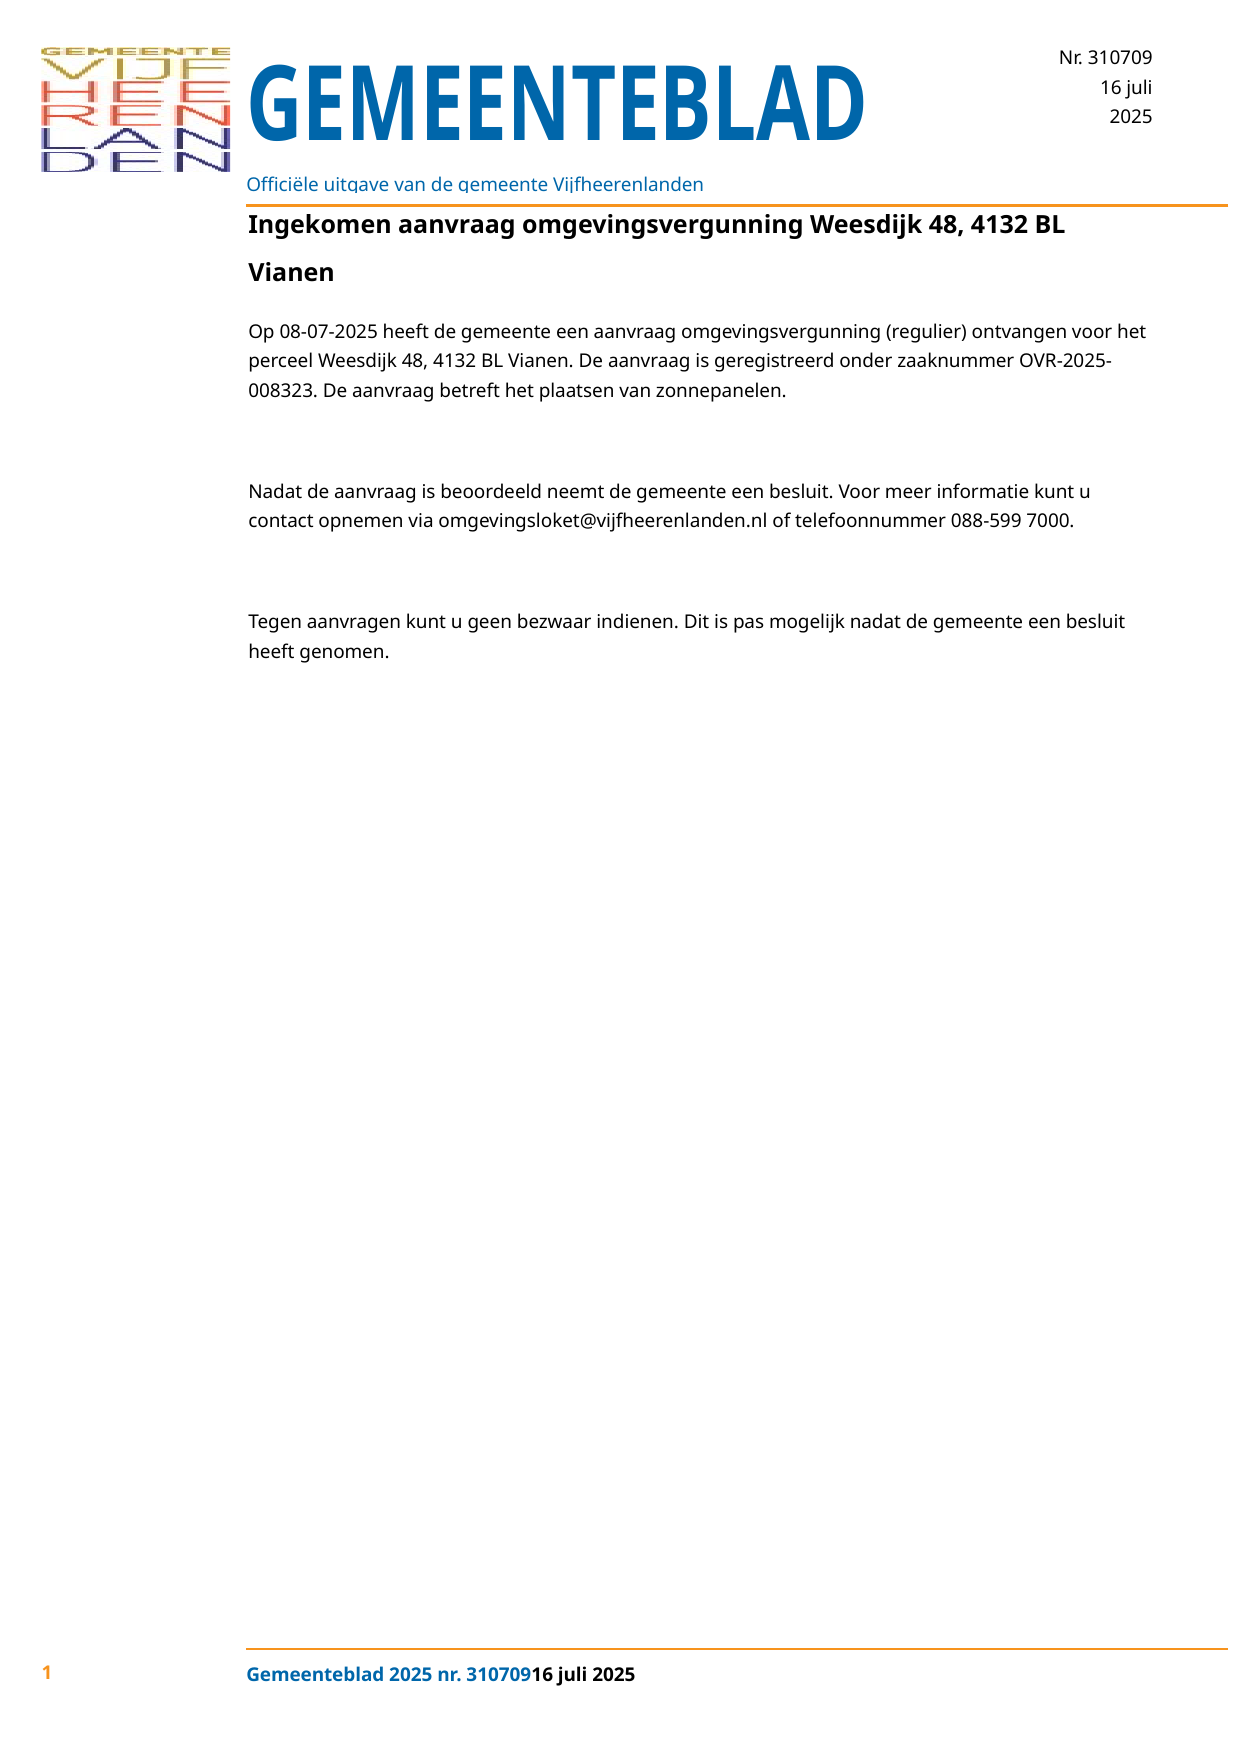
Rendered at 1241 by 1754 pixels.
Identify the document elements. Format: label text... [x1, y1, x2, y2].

text Op 08-07-2025 heeft de gemeente een aanvraag omgevingsvergunning (regulier) ontvangen voor het perceel Weesdijk 48, 4132 BL Vianen. De aanvraag is geregistreerd onder zaaknummer OVR-2025-008323. De aanvraag betreft het plaatsen van zonnepanelen. [248, 318, 1152, 403]
picture [41, 47, 231, 172]
text Tegen aanvragen kunt u geen bezwaar indienen. Dit is pas mogelijk nadat de gemeente een besluit heeft genomen. [248, 608, 1152, 664]
text Nadat de aanvraag is beoordeeld neemt de gemeente een besluit. Voor meer informatie kunt u contact opnemen via omgevingsloket@vijfheerenlanden.nl of telefoonnummer 088-599 7000. [248, 478, 1152, 533]
text Ingekomen aanvraag omgevingsvergunning Weesdijk 48, 4132 BL Vianen [248, 207, 1152, 288]
